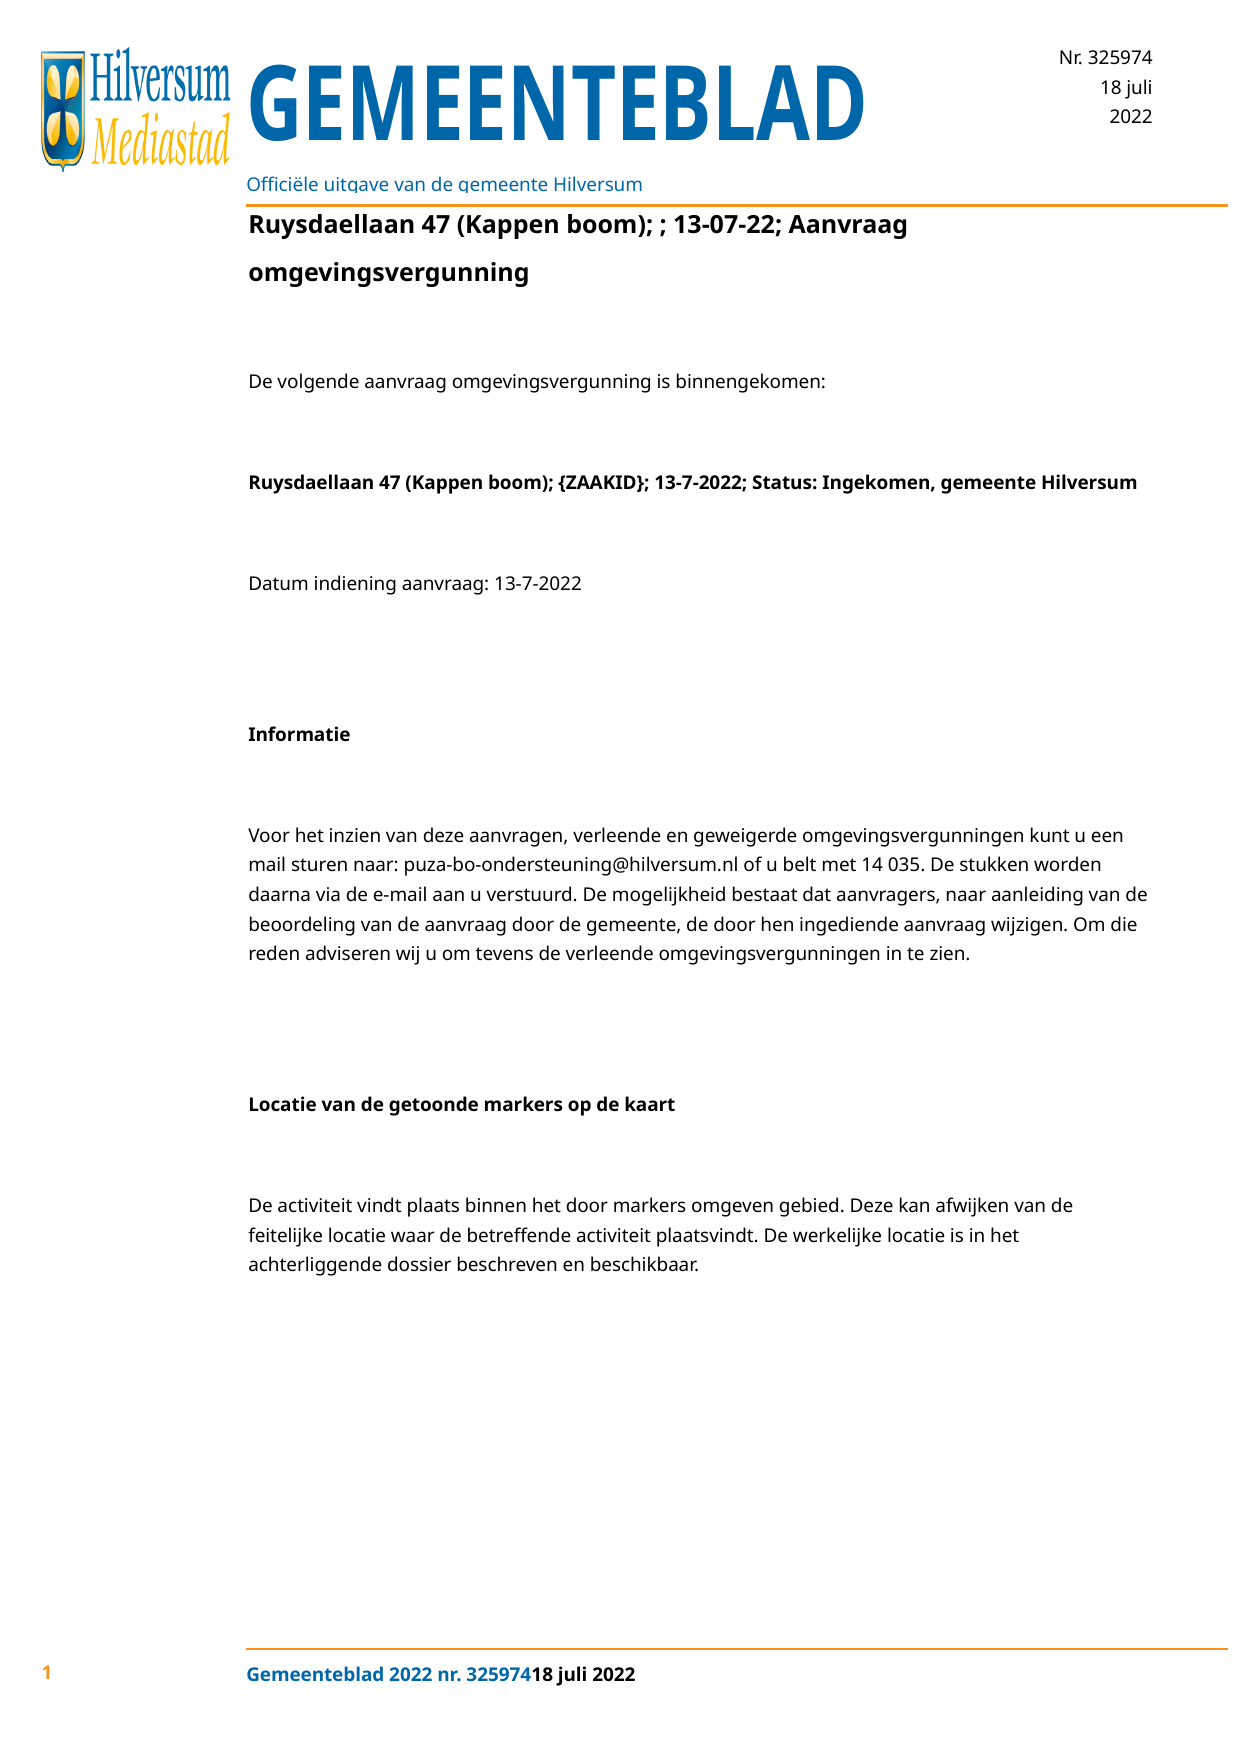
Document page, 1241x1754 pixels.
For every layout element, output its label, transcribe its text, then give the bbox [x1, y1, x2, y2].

text Datum indiening aanvraag: 13-7-2022 [248, 570, 1152, 596]
text Locatie van de getoonde markers op de kaart [248, 1092, 1152, 1117]
text Informatie [248, 721, 1152, 747]
text Voor het inzien van deze aanvragen, verleende en geweigerde omgevingsvergunningen kunt u een mail sturen naar: puza-bo-ondersteuning@hilversum.nl of u belt met 14 035. De stukken worden daarna via de e-mail aan u verstuurd. De mogelijkheid bestaat dat aanvragers, naar aanleiding van de beoordeling van de aanvraag door de gemeente, de door hen ingediende aanvraag wijzigen. Om die reden adviseren wij u om tevens de verleende omgevingsvergunningen in te zien. [248, 822, 1152, 966]
text Ruysdaellaan 47 (Kappen boom); ; 13-07-22; Aanvraag omgevingsvergunning [248, 207, 1152, 288]
picture [41, 47, 231, 172]
text Ruysdaellaan 47 (Kappen boom); {ZAAKID}; 13-7-2022; Status: Ingekomen, gemeente Hilversum [248, 469, 1152, 495]
text De activiteit vindt plaats binnen het door markers omgeven gebied. Deze kan afwijken van de feitelijke locatie waar de betreffende activiteit plaatsvindt. De werkelijke locatie is in het achterliggende dossier beschreven en beschikbaar. [248, 1192, 1152, 1277]
text De volgende aanvraag omgevingsvergunning is binnengekomen: [248, 368, 1152, 394]
